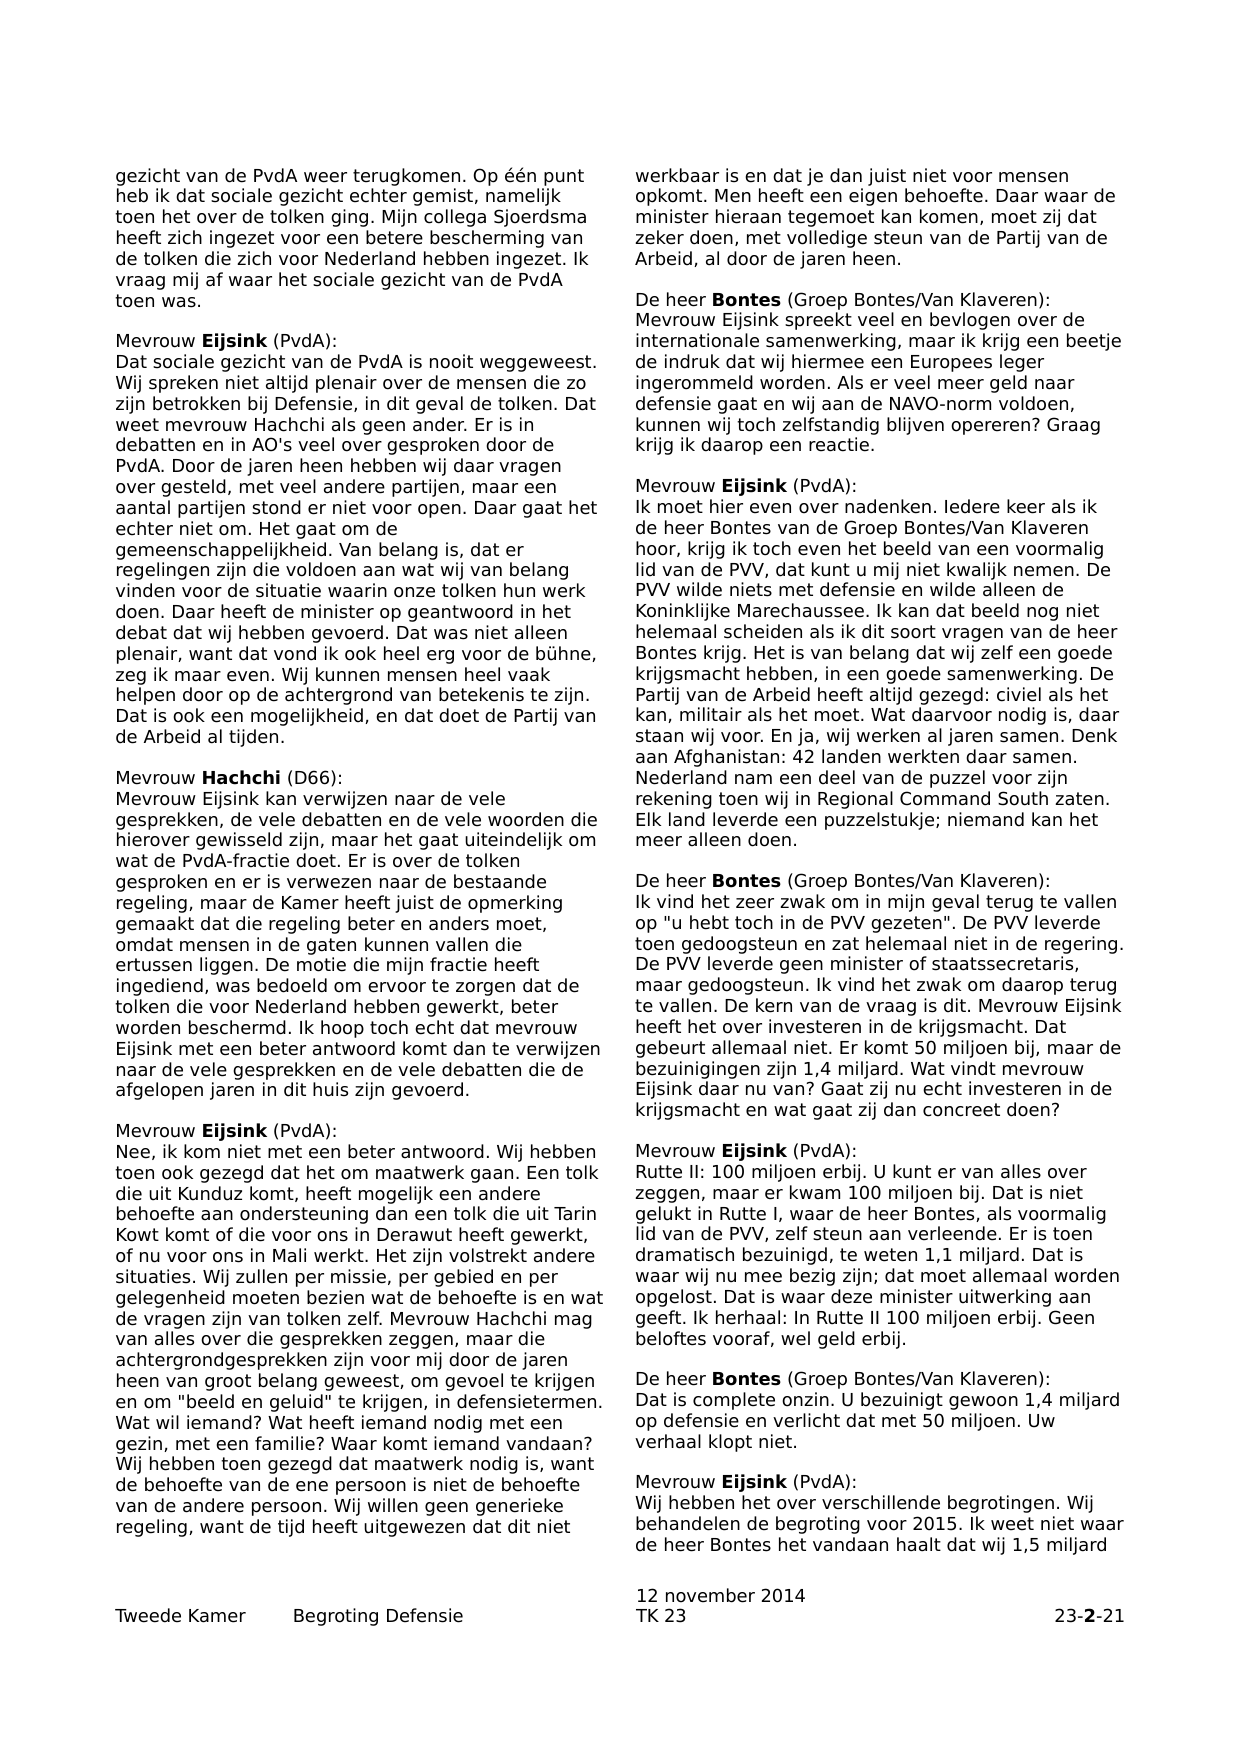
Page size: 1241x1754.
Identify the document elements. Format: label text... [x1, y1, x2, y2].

text Mevrouw Eijsink (PvdA): [115, 1121, 605, 1142]
text Mevrouw Hachchi (D66): [115, 768, 605, 788]
text gezicht van de PvdA weer terugkomen. Op één punt heb ik dat sociale gezicht echter gemist, namelijk toen het over de tolken ging. Mijn collega Sjoerdsma heeft zich ingezet voor een betere bescherming van de tolken die zich voor Nederland hebben ingezet. Ik vraag mij af waar het sociale gezicht van de PvdA toen was. [115, 165, 605, 311]
text Ik vind het zeer zwak om in mijn geval terug te vallen op "u hebt toch in de PVV gezeten". De PVV leverde toen gedoogsteun en zat helemaal niet in de regering. De PVV leverde geen minister of staatssecretaris, maar gedoogsteun. Ik vind het zwak om daarop terug te vallen. De kern van de vraag is dit. Mevrouw Eijsink heeft het over investeren in de krijgsmacht. Dat gebeurt allemaal niet. Er komt 50 miljoen bij, maar de bezuinigingen zijn 1,4 miljard. Wat vindt mevrouw Eijsink daar nu van? Gaat zij nu echt investeren in de krijgsmacht en wat gaat zij dan concreet doen? [635, 892, 1125, 1121]
text werkbaar is en dat je dan juist niet voor mensen opkomt. Men heeft een eigen behoefte. Daar waar de minister hieraan tegemoet kan komen, moet zij dat zeker doen, met volledige steun van de Partij van de Arbeid, al door de jaren heen. [635, 165, 1125, 269]
text Mevrouw Eijsink spreekt veel en bevlogen over de internationale samenwerking, maar ik krijg een beetje de indruk dat wij hiermee een Europees leger ingerommeld worden. Als er veel meer geld naar defensie gaat en wij aan de NAVO-norm voldoen, kunnen wij toch zelfstandig blijven opereren? Graag krijg ik daarop een reactie. [635, 310, 1125, 456]
text De heer Bontes (Groep Bontes/Van Klaveren): [635, 871, 1125, 892]
text Dat sociale gezicht van de PvdA is nooit weggeweest. Wij spreken niet altijd plenair over de mensen die zo zijn betrokken bij Defensie, in dit geval de tolken. Dat weet mevrouw Hachchi als geen ander. Er is in debatten en in AO's veel over gesproken door de PvdA. Door de jaren heen hebben wij daar vragen over gesteld, met veel andere partijen, maar een aantal partijen stond er niet voor open. Daar gaat het echter niet om. Het gaat om de gemeenschappelijkheid. Van belang is, dat er regelingen zijn die voldoen aan wat wij van belang vinden voor de situatie waarin onze tolken hun werk doen. Daar heeft de minister op geantwoord in het debat dat wij hebben gevoerd. Dat was niet alleen plenair, want dat vond ik ook heel erg voor de bühne, zeg ik maar even. Wij kunnen mensen heel vaak helpen door op de achtergrond van betekenis te zijn. Dat is ook een mogelijkheid, en dat doet de Partij van de Arbeid al tijden. [115, 352, 605, 748]
text Mevrouw Eijsink (PvdA): [635, 476, 1125, 497]
text Mevrouw Eijsink kan verwijzen naar de vele gesprekken, de vele debatten en de vele woorden die hierover gewisseld zijn, maar het gaat uiteindelijk om wat de PvdA-fractie doet. Er is over de tolken gesproken en er is verwezen naar de bestaande regeling, maar de Kamer heeft juist de opmerking gemaakt dat die regeling beter en anders moet, omdat mensen in de gaten kunnen vallen die ertussen liggen. De motie die mijn fractie heeft ingediend, was bedoeld om ervoor te zorgen dat de tolken die voor Nederland hebben gewerkt, beter worden beschermd. Ik hoop toch echt dat mevrouw Eijsink met een beter antwoord komt dan te verwijzen naar de vele gesprekken en de vele debatten die de afgelopen jaren in dit huis zijn gevoerd. [115, 788, 605, 1101]
text De heer Bontes (Groep Bontes/Van Klaveren): [635, 289, 1125, 310]
text Mevrouw Eijsink (PvdA): [635, 1141, 1125, 1162]
text Mevrouw Eijsink (PvdA): [115, 331, 605, 352]
text Mevrouw Eijsink (PvdA): [635, 1472, 1125, 1493]
text Nee, ik kom niet met een beter antwoord. Wij hebben toen ook gezegd dat het om maatwerk gaan. Een tolk die uit Kunduz komt, heeft mogelijk een andere behoefte aan ondersteuning dan een tolk die uit Tarin Kowt komt of die voor ons in Derawut heeft gewerkt, of nu voor ons in Mali werkt. Het zijn volstrekt andere situaties. Wij zullen per missie, per gebied en per gelegenheid moeten bezien wat de behoefte is en wat de vragen zijn van tolken zelf. Mevrouw Hachchi mag van alles over die gesprekken zeggen, maar die achtergrondgesprekken zijn voor mij door de jaren heen van groot belang geweest, om gevoel te krijgen en om "beeld en geluid" te krijgen, in defensietermen. Wat wil iemand? Wat heeft iemand nodig met een gezin, met een familie? Waar komt iemand vandaan? Wij hebben toen gezegd dat maatwerk nodig is, want de behoefte van de ene persoon is niet de behoefte van de andere persoon. Wij willen geen generieke regeling, want de tijd heeft uitgewezen dat dit niet [115, 1142, 605, 1537]
text Rutte II: 100 miljoen erbij. U kunt er van alles over zeggen, maar er kwam 100 miljoen bij. Dat is niet gelukt in Rutte I, waar de heer Bontes, als voormalig lid van de PVV, zelf steun aan verleende. Er is toen dramatisch bezuinigd, te weten 1,1 miljard. Dat is waar wij nu mee bezig zijn; dat moet allemaal worden opgelost. Dat is waar deze minister uitwerking aan geeft. Ik herhaal: In Rutte II 100 miljoen erbij. Geen beloftes vooraf, wel geld erbij. [635, 1162, 1125, 1349]
text Ik moet hier even over nadenken. Iedere keer als ik de heer Bontes van de Groep Bontes/Van Klaveren hoor, krijg ik toch even het beeld van een voormalig lid van de PVV, dat kunt u mij niet kwalijk nemen. De PVV wilde niets met defensie en wilde alleen de Koninklijke Marechaussee. Ik kan dat beeld nog niet helemaal scheiden als ik dit soort vragen van de heer Bontes krijg. Het is van belang dat wij zelf een goede krijgsmacht hebben, in een goede samenwerking. De Partij van de Arbeid heeft altijd gezegd: civiel als het kan, militair als het moet. Wat daarvoor nodig is, daar staan wij voor. En ja, wij werken al jaren samen. Denk aan Afghanistan: 42 landen werkten daar samen. Nederland nam een deel van de puzzel voor zijn rekening toen wij in Regional Command South zaten. Elk land leverde een puzzelstukje; niemand kan het meer alleen doen. [635, 497, 1125, 851]
text De heer Bontes (Groep Bontes/Van Klaveren): [635, 1369, 1125, 1390]
text Wij hebben het over verschillende begrotingen. Wij behandelen de begroting voor 2015. Ik weet niet waar de heer Bontes het vandaan haalt dat wij 1,5 miljard [635, 1493, 1125, 1556]
text Dat is complete onzin. U bezuinigt gewoon 1,4 miljard op defensie en verlicht dat met 50 miljoen. Uw verhaal klopt niet. [635, 1390, 1125, 1452]
